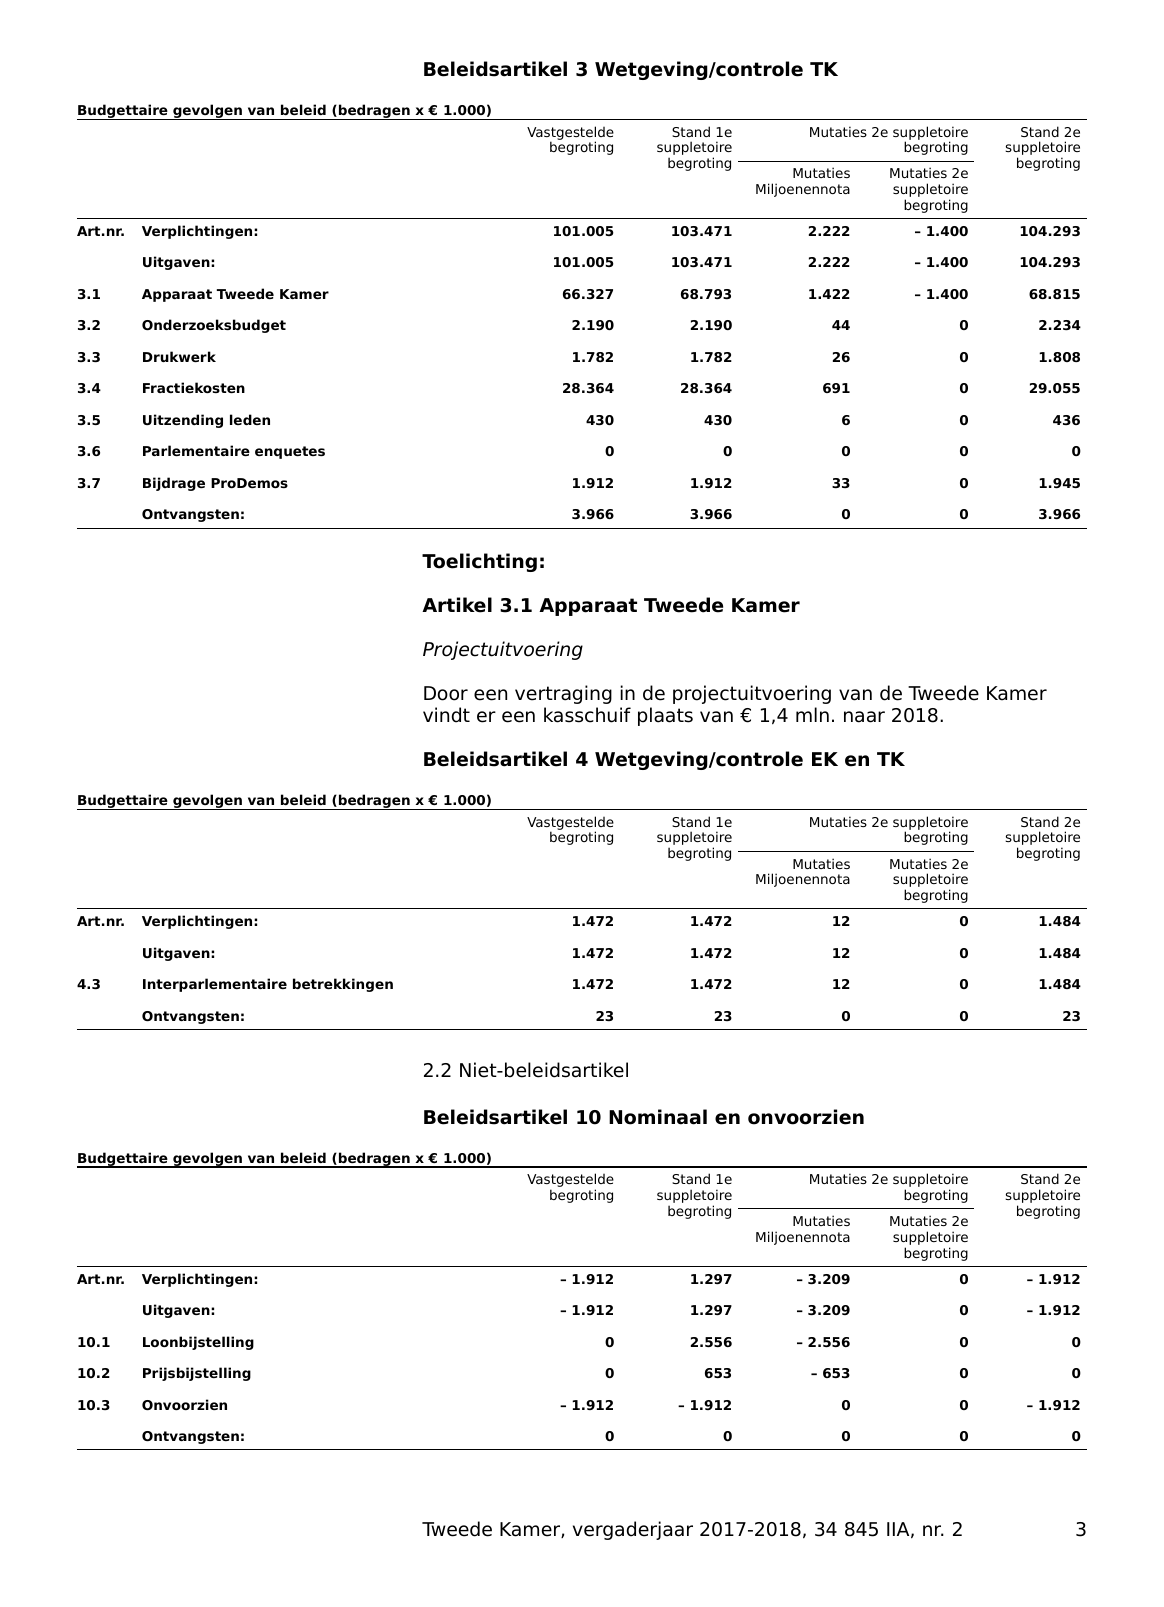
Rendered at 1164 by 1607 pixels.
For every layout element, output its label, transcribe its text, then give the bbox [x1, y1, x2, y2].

table_cell – 1.400 [856, 219, 974, 239]
table_cell [136, 271, 502, 287]
table_cell [738, 961, 856, 977]
table_cell [136, 961, 502, 977]
table_cell [738, 271, 856, 287]
table_cell [502, 460, 620, 476]
table_cell [77, 271, 136, 287]
table_cell [77, 460, 136, 476]
table_cell Fractiekosten [136, 381, 502, 397]
table_cell Verplichtingen: [136, 219, 502, 239]
table_cell 0 [974, 1335, 1087, 1350]
table_cell [77, 1208, 136, 1266]
table_cell 0 [620, 444, 738, 460]
table_cell [77, 993, 136, 1008]
table_cell 3.1 [77, 287, 136, 302]
table_cell [136, 303, 502, 318]
table_cell 1.472 [620, 946, 738, 961]
table_cell 0 [856, 1429, 974, 1449]
table_cell [856, 993, 974, 1008]
table_cell [136, 1382, 502, 1397]
table_cell [502, 1319, 620, 1334]
table_cell [136, 1168, 502, 1208]
table_cell [620, 1382, 738, 1397]
table_cell [738, 491, 856, 507]
table_cell [77, 1429, 136, 1449]
table_cell [77, 810, 136, 851]
table_cell 3.966 [502, 507, 620, 527]
table_cell [620, 365, 738, 381]
table_cell 2.222 [738, 255, 856, 271]
table_cell Verplichtingen: [136, 909, 502, 930]
table_cell [856, 397, 974, 413]
table_cell Ontvangsten: [136, 1429, 502, 1449]
table_cell 101.005 [502, 255, 620, 271]
table_cell 1.472 [502, 977, 620, 993]
table_cell 0 [738, 1009, 856, 1029]
table_cell [77, 1413, 136, 1429]
table_cell [77, 946, 136, 961]
table_cell [136, 1413, 502, 1429]
table_cell [974, 1288, 1087, 1303]
table_cell Mutaties Miljoenennota [738, 162, 856, 218]
table_cell 12 [738, 946, 856, 961]
table_cell [136, 1350, 502, 1366]
subtitle 2.2 Niet-beleidsartikel [422, 1060, 1087, 1082]
table_cell 1.297 [620, 1303, 738, 1319]
table_cell [77, 255, 136, 271]
table_cell 26 [738, 350, 856, 365]
table_cell 1.472 [502, 909, 620, 930]
table_cell 2.190 [620, 318, 738, 334]
table_cell 3.6 [77, 444, 136, 460]
table_cell 430 [502, 413, 620, 428]
table_cell Mutaties 2e suppletoire begroting [856, 1209, 974, 1266]
table_cell [974, 365, 1087, 381]
table_cell [136, 1208, 502, 1266]
table_cell 0 [856, 507, 974, 527]
table_cell [856, 1413, 974, 1429]
table_cell – 1.912 [502, 1267, 620, 1287]
table_cell Stand 1e suppletoire begroting [620, 120, 738, 218]
table_cell [502, 397, 620, 413]
table_cell [77, 930, 136, 946]
table_cell [136, 460, 502, 476]
table_cell [77, 161, 136, 218]
table_cell Mutaties 2e suppletoire begroting [856, 162, 974, 218]
table_cell [136, 930, 502, 946]
table_cell Uitzending leden [136, 413, 502, 428]
table_cell [738, 1350, 856, 1366]
table_cell [77, 1009, 136, 1029]
table_cell 1.808 [974, 350, 1087, 365]
table_cell 23 [620, 1009, 738, 1029]
table_cell Drukwerk [136, 350, 502, 365]
table_cell 1.782 [620, 350, 738, 365]
table_cell [856, 460, 974, 476]
table_cell [620, 1413, 738, 1429]
table_cell Vastgestelde begroting [502, 810, 620, 908]
table_cell Mutaties 2e suppletoire begroting [738, 1168, 974, 1208]
table_cell 10.2 [77, 1366, 136, 1382]
table_cell [502, 365, 620, 381]
table_cell Loonbijstelling [136, 1335, 502, 1350]
table_cell [620, 961, 738, 977]
table_cell 3.4 [77, 381, 136, 397]
table_cell Mutaties Miljoenennota [738, 1209, 856, 1266]
table_cell [502, 491, 620, 507]
table_cell 1.945 [974, 476, 1087, 491]
table_cell 0 [974, 1366, 1087, 1382]
table_cell Interparlementaire betrekkingen [136, 977, 502, 993]
table_cell 66.327 [502, 287, 620, 302]
table_cell 691 [738, 381, 856, 397]
table_cell 104.293 [974, 255, 1087, 271]
table_cell 1.484 [974, 909, 1087, 930]
table_cell Stand 1e suppletoire begroting [620, 1168, 738, 1266]
table_cell – 1.912 [502, 1303, 620, 1319]
table_cell Mutaties Miljoenennota [738, 852, 856, 908]
table_cell 0 [502, 1366, 620, 1382]
table_cell [620, 334, 738, 350]
subtitle Beleidsartikel 10 Nominaal en onvoorzien [422, 1107, 1087, 1129]
table_cell [856, 930, 974, 946]
table_cell [856, 303, 974, 318]
table_cell [77, 507, 136, 527]
table_cell 0 [738, 1398, 856, 1413]
table_cell [77, 1382, 136, 1397]
table_cell Uitgaven: [136, 255, 502, 271]
table_cell [620, 271, 738, 287]
table_cell [77, 365, 136, 381]
table_cell [738, 1319, 856, 1334]
table_cell [974, 491, 1087, 507]
table_cell [974, 460, 1087, 476]
table_cell [502, 993, 620, 1008]
table_cell [620, 491, 738, 507]
table_cell 3.966 [974, 507, 1087, 527]
table_cell Mutaties 2e suppletoire begroting [856, 852, 974, 908]
table_cell [856, 334, 974, 350]
table_cell 0 [856, 977, 974, 993]
table_cell 0 [738, 507, 856, 527]
table_cell 3.7 [77, 476, 136, 491]
table_cell [620, 428, 738, 444]
table_cell 2.556 [620, 1335, 738, 1350]
table_cell 0 [856, 1335, 974, 1350]
table_cell 3.3 [77, 350, 136, 365]
table_cell Verplichtingen: [136, 1267, 502, 1287]
table_cell Stand 2e suppletoire begroting [974, 1168, 1087, 1266]
table_cell 0 [856, 413, 974, 428]
table_cell 6 [738, 413, 856, 428]
table_cell [974, 993, 1087, 1008]
table_cell 1.472 [620, 909, 738, 930]
table_cell 2.190 [502, 318, 620, 334]
table_cell [77, 1303, 136, 1319]
table_cell – 2.556 [738, 1335, 856, 1350]
table_cell 0 [856, 1366, 974, 1382]
table_cell [738, 1288, 856, 1303]
table_cell 1.472 [502, 946, 620, 961]
table_cell [856, 1350, 974, 1366]
table_cell [502, 240, 620, 255]
table_cell – 1.912 [974, 1303, 1087, 1319]
table_cell [738, 303, 856, 318]
table_cell [974, 303, 1087, 318]
table_cell [502, 271, 620, 287]
table_cell 0 [856, 1009, 974, 1029]
table_cell [136, 810, 502, 851]
table_cell [77, 428, 136, 444]
table_cell [856, 428, 974, 444]
table_cell 28.364 [620, 381, 738, 397]
table_cell 1.484 [974, 977, 1087, 993]
table_cell [620, 303, 738, 318]
table_cell 12 [738, 909, 856, 930]
table_cell 44 [738, 318, 856, 334]
table_cell Ontvangsten: [136, 507, 502, 527]
table_cell [77, 851, 136, 908]
table_cell [502, 428, 620, 444]
table_cell Vastgestelde begroting [502, 1168, 620, 1266]
table_cell [136, 1319, 502, 1334]
table_cell [502, 961, 620, 977]
table_cell [620, 240, 738, 255]
table_cell Prijsbijstelling [136, 1366, 502, 1382]
table_cell [620, 1319, 738, 1334]
table_cell [974, 240, 1087, 255]
table_cell 0 [856, 1398, 974, 1413]
table_cell [738, 240, 856, 255]
table_cell 0 [738, 444, 856, 460]
table_cell 1.912 [502, 476, 620, 491]
table_cell 0 [620, 1429, 738, 1449]
table_cell [738, 365, 856, 381]
table_cell – 1.400 [856, 287, 974, 302]
table_cell [856, 365, 974, 381]
table_cell 3.2 [77, 318, 136, 334]
table_cell – 1.912 [974, 1267, 1087, 1287]
table_cell [974, 1319, 1087, 1334]
table_cell [856, 1382, 974, 1397]
table_cell [974, 930, 1087, 946]
table_cell 0 [856, 476, 974, 491]
table_cell 10.1 [77, 1335, 136, 1350]
table_cell 430 [620, 413, 738, 428]
table_cell 0 [856, 1267, 974, 1287]
table_cell [77, 1168, 136, 1208]
table_cell [620, 397, 738, 413]
table_cell [974, 1382, 1087, 1397]
table_cell [77, 240, 136, 255]
table_cell 2.234 [974, 318, 1087, 334]
table_cell – 3.209 [738, 1267, 856, 1287]
table_cell [974, 1413, 1087, 1429]
table_cell [77, 1319, 136, 1334]
table_cell [136, 428, 502, 444]
table_cell 103.471 [620, 255, 738, 271]
table_cell [136, 365, 502, 381]
subtitle Toelichting: [422, 551, 1087, 573]
table_cell 101.005 [502, 219, 620, 239]
table_cell [738, 993, 856, 1008]
table_cell 12 [738, 977, 856, 993]
table_cell [856, 240, 974, 255]
table_cell [620, 460, 738, 476]
table_cell 0 [856, 1303, 974, 1319]
table_cell Apparaat Tweede Kamer [136, 287, 502, 302]
table_cell 28.364 [502, 381, 620, 397]
table_cell 2.222 [738, 219, 856, 239]
table_cell [738, 1382, 856, 1397]
table_cell Stand 1e suppletoire begroting [620, 810, 738, 908]
table_cell Art.nr. [77, 1267, 136, 1287]
table_cell [77, 120, 136, 161]
table_cell 29.055 [974, 381, 1087, 397]
table_header Budgettaire gevolgen van beleid (bedragen x € 1.000) [77, 103, 1087, 119]
table_cell – 3.209 [738, 1303, 856, 1319]
subtitle Beleidsartikel 3 Wetgeving/controle TK [422, 59, 1087, 81]
table_cell [856, 491, 974, 507]
table_cell [620, 1350, 738, 1366]
table_cell Stand 2e suppletoire begroting [974, 810, 1087, 908]
table_cell 0 [502, 1335, 620, 1350]
table_cell [502, 303, 620, 318]
table_cell [738, 1413, 856, 1429]
table_cell Parlementaire enquetes [136, 444, 502, 460]
text Door een vertraging in de projectuitvoering van de Tweede Kamer vindt er een kasschuif plaats van € 1,4 mln. naar 2018. [422, 683, 1087, 727]
table_cell 0 [856, 350, 974, 365]
table_cell [502, 1382, 620, 1397]
table_cell [974, 271, 1087, 287]
table_header Budgettaire gevolgen van beleid (bedragen x € 1.000) [77, 793, 1087, 809]
table_cell [77, 334, 136, 350]
table_cell 104.293 [974, 219, 1087, 239]
table_cell [738, 334, 856, 350]
table_cell Art.nr. [77, 219, 136, 239]
table_cell 0 [856, 444, 974, 460]
table_cell 1.297 [620, 1267, 738, 1287]
table_cell [856, 1319, 974, 1334]
table_cell [136, 120, 502, 161]
table_cell 10.3 [77, 1398, 136, 1413]
table_cell – 653 [738, 1366, 856, 1382]
table_cell 3.966 [620, 507, 738, 527]
table_cell 33 [738, 476, 856, 491]
table_cell [77, 303, 136, 318]
table_cell Uitgaven: [136, 946, 502, 961]
table_cell – 1.912 [974, 1398, 1087, 1413]
table_cell [974, 397, 1087, 413]
table_cell Ontvangsten: [136, 1009, 502, 1029]
table_cell [136, 334, 502, 350]
table_cell Uitgaven: [136, 1303, 502, 1319]
table_cell 68.793 [620, 287, 738, 302]
table_cell [974, 428, 1087, 444]
table_cell [77, 491, 136, 507]
table_cell Onderzoeksbudget [136, 318, 502, 334]
table_cell 0 [856, 381, 974, 397]
table_cell [738, 397, 856, 413]
table_cell [136, 161, 502, 218]
table_cell [738, 460, 856, 476]
table_cell Art.nr. [77, 909, 136, 930]
table_cell 0 [738, 1429, 856, 1449]
table_cell [77, 1350, 136, 1366]
table_cell [502, 334, 620, 350]
table_cell – 1.912 [502, 1398, 620, 1413]
table_cell 436 [974, 413, 1087, 428]
table_cell 1.422 [738, 287, 856, 302]
table_cell [136, 397, 502, 413]
table_cell 1.472 [620, 977, 738, 993]
table_cell [738, 930, 856, 946]
table_cell [77, 397, 136, 413]
table_cell [502, 1413, 620, 1429]
table_cell 0 [856, 909, 974, 930]
table_cell 1.912 [620, 476, 738, 491]
subtitle Projectuitvoering [422, 639, 1087, 661]
table_cell – 1.912 [620, 1398, 738, 1413]
table_cell [136, 1288, 502, 1303]
table_cell 0 [856, 946, 974, 961]
table_cell Mutaties 2e suppletoire begroting [738, 120, 974, 161]
table_cell Mutaties 2e suppletoire begroting [738, 810, 974, 851]
table_cell 1.782 [502, 350, 620, 365]
table_cell 23 [974, 1009, 1087, 1029]
table_cell [856, 1288, 974, 1303]
table_cell [136, 240, 502, 255]
table_cell [974, 1350, 1087, 1366]
table_cell [502, 930, 620, 946]
table_cell [502, 1350, 620, 1366]
table_cell 3.5 [77, 413, 136, 428]
table_cell 0 [502, 444, 620, 460]
table_cell [974, 961, 1087, 977]
table_cell 23 [502, 1009, 620, 1029]
table_cell [974, 334, 1087, 350]
table_cell [620, 993, 738, 1008]
table_cell Bijdrage ProDemos [136, 476, 502, 491]
table_cell 1.484 [974, 946, 1087, 961]
table_cell 68.815 [974, 287, 1087, 302]
table_header Budgettaire gevolgen van beleid (bedragen x € 1.000) [77, 1151, 1087, 1166]
table_cell 0 [974, 444, 1087, 460]
table_cell 653 [620, 1366, 738, 1382]
table_cell [502, 1288, 620, 1303]
table_cell 0 [974, 1429, 1087, 1449]
table_cell [77, 961, 136, 977]
table_cell [738, 428, 856, 444]
table_cell 4.3 [77, 977, 136, 993]
table_cell 103.471 [620, 219, 738, 239]
table_cell Onvoorzien [136, 1398, 502, 1413]
table_cell [620, 1288, 738, 1303]
table_cell [136, 491, 502, 507]
table_cell [856, 961, 974, 977]
table_cell [856, 271, 974, 287]
table_cell 0 [502, 1429, 620, 1449]
subtitle Beleidsartikel 4 Wetgeving/controle EK en TK [422, 749, 1087, 771]
table_cell – 1.400 [856, 255, 974, 271]
table_cell [77, 1288, 136, 1303]
table_cell 0 [856, 318, 974, 334]
table_cell Vastgestelde begroting [502, 120, 620, 218]
subtitle Artikel 3.1 Apparaat Tweede Kamer [422, 595, 1087, 617]
table_cell Stand 2e suppletoire begroting [974, 120, 1087, 218]
table_cell [136, 851, 502, 908]
table_cell [136, 993, 502, 1008]
table_cell [620, 930, 738, 946]
